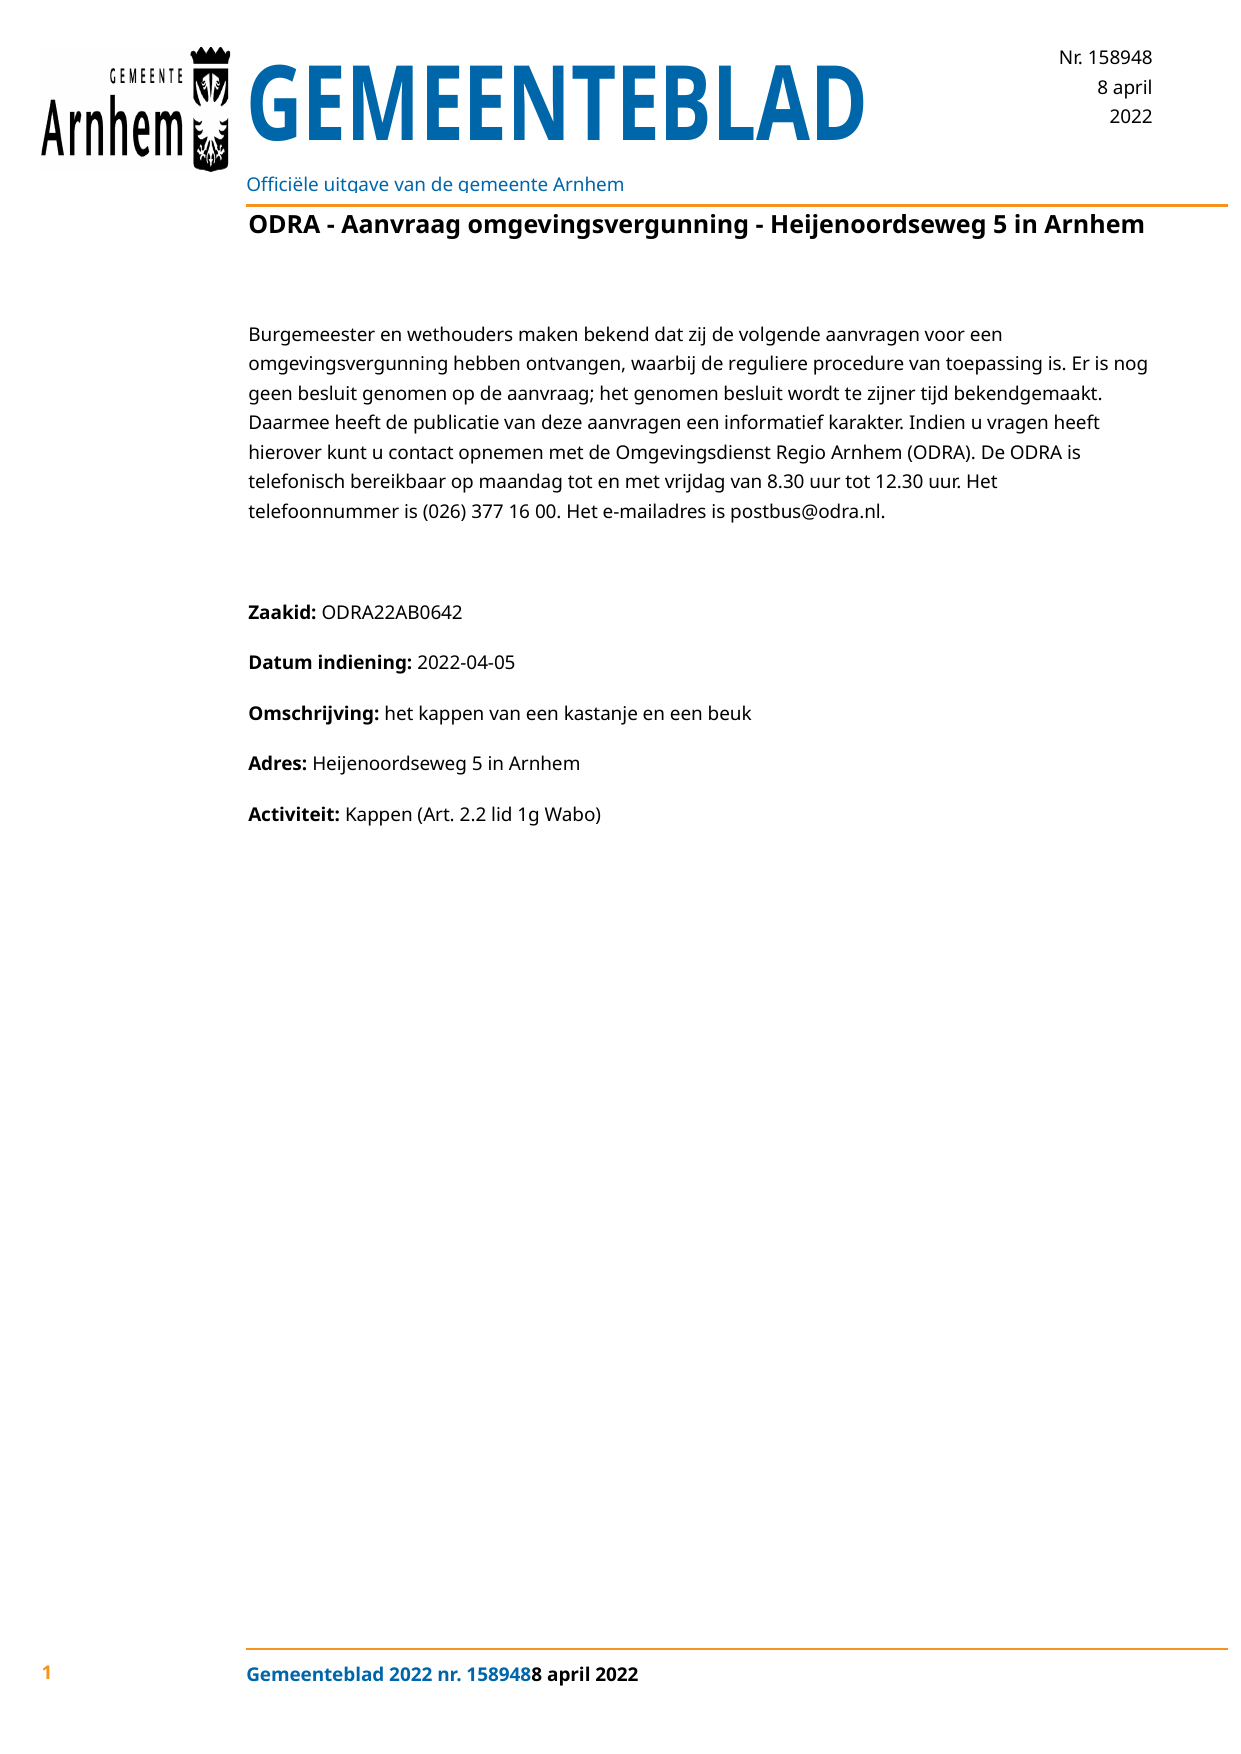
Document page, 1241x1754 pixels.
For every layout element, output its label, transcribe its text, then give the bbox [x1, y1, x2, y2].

picture [41, 47, 231, 172]
text Adres: Heijenoordseweg 5 in Arnhem [248, 750, 1152, 776]
text Omschrijving: het kappen van een kastanje en een beuk [248, 700, 1152, 726]
text Datum indiening: 2022-04-05 [248, 649, 1152, 675]
text Activiteit: Kappen (Art. 2.2 lid 1g Wabo) [248, 801, 1152, 826]
text Zaakid: ODRA22AB0642 [248, 599, 1152, 625]
text Burgemeester en wethouders maken bekend dat zij de volgende aanvragen voor een omgevingsvergunning hebben ontvangen, waarbij de reguliere procedure van toepassing is. Er is nog geen besluit genomen op de aanvraag; het genomen besluit wordt te zijner tijd bekendgemaakt. Daarmee heeft de publicatie van deze aanvragen een informatief karakter. Indien u vragen heeft hierover kunt u contact opnemen met de Omgevingsdienst Regio Arnhem (ODRA). De ODRA is telefonisch bereikbaar op maandag tot en met vrijdag van 8.30 uur tot 12.30 uur. Het telefoonnummer is (026) 377 16 00. Het e-mailadres is postbus@odra.nl. [248, 321, 1152, 524]
text ODRA - Aanvraag omgevingsvergunning - Heijenoordseweg 5 in Arnhem [248, 207, 1152, 241]
